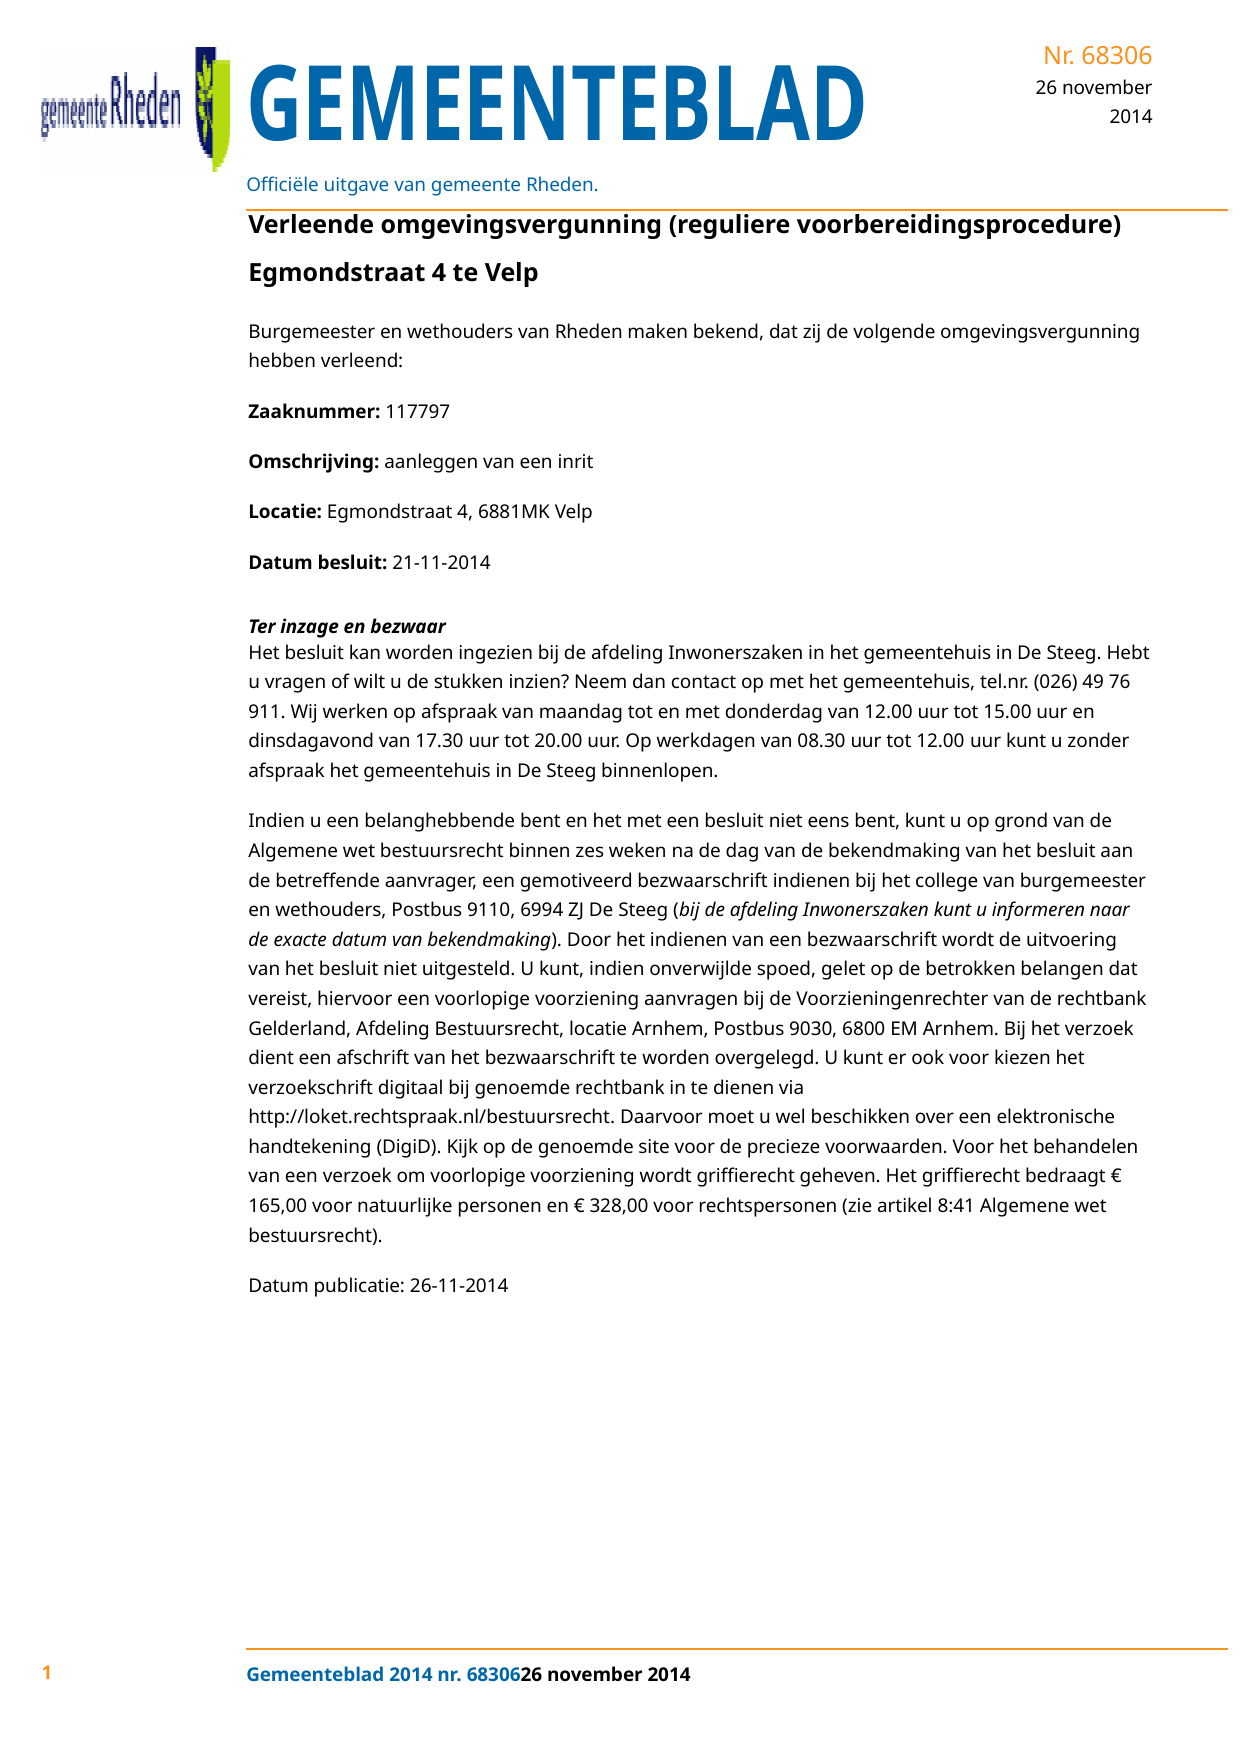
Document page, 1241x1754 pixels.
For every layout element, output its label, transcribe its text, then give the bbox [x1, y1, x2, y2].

text Datum besluit: 21-11-2014 [248, 549, 1152, 575]
text Indien u een belanghebbende bent en het met een besluit niet eens bent, kunt u op grond van de Algemene wet bestuursrecht binnen zes weken na de dag van de bekendmaking van het besluit aan de betreffende aanvrager, een gemotiveerd bezwaarschrift indienen bij het college van burgemeester en wethouders, Postbus 9110, 6994 ZJ De Steeg (bij de afdeling Inwonerszaken kunt u informeren naar de exacte datum van bekendmaking). Door het indienen van een bezwaarschrift wordt de uitvoering van het besluit niet uitgesteld. U kunt, indien onverwijlde spoed, gelet op de betrokken belangen dat vereist, hiervoor een voorlopige voorziening aanvragen bij de Voorzieningenrechter van de rechtbank Gelderland, Afdeling Bestuursrecht, locatie Arnhem, Postbus 9030, 6800 EM Arnhem. Bij het verzoek dient een afschrift van het bezwaarschrift te worden overgelegd. U kunt er ook voor kiezen het verzoekschrift digitaal bij genoemde rechtbank in te dienen via http://loket.rechtspraak.nl/bestuursrecht. Daarvoor moet u wel beschikken over een elektronische handtekening (DigiD). Kijk op de genoemde site voor de precieze voorwaarden. Voor het behandelen van een verzoek om voorlopige voorziening wordt griffierecht geheven. Het griffierecht bedraagt € 165,00 voor natuurlijke personen en € 328,00 voor rechtspersonen (zie artikel 8:41 Algemene wet bestuursrecht). [248, 808, 1152, 1247]
text Ter inzage en bezwaar [248, 613, 1152, 639]
text Datum publicatie: 26-11-2014 [248, 1272, 1152, 1298]
text Locatie: Egmondstraat 4, 6881MK Velp [248, 499, 1152, 524]
text Het besluit kan worden ingezien bij de afdeling Inwonerszaken in het gemeentehuis in De Steeg. Hebt u vragen of wilt u de stukken inzien? Neem dan contact op met het gemeentehuis, tel.nr. (026) 49 76 911. Wij werken op afspraak van maandag tot en met donderdag van 12.00 uur tot 15.00 uur en dinsdagavond van 17.30 uur tot 20.00 uur. Op werkdagen van 08.30 uur tot 12.00 uur kunt u zonder afspraak het gemeentehuis in De Steeg binnenlopen. [248, 639, 1152, 783]
text Verleende omgevingsvergunning (reguliere voorbereidingsprocedure) Egmondstraat 4 te Velp [248, 211, 1152, 288]
text Omschrijving: aanleggen van een inrit [248, 448, 1152, 474]
text Burgemeester en wethouders van Rheden maken bekend, dat zij de volgende omgevingsvergunning hebben verleend: [248, 318, 1152, 373]
text Zaaknummer: 117797 [248, 398, 1152, 424]
picture [41, 47, 231, 172]
